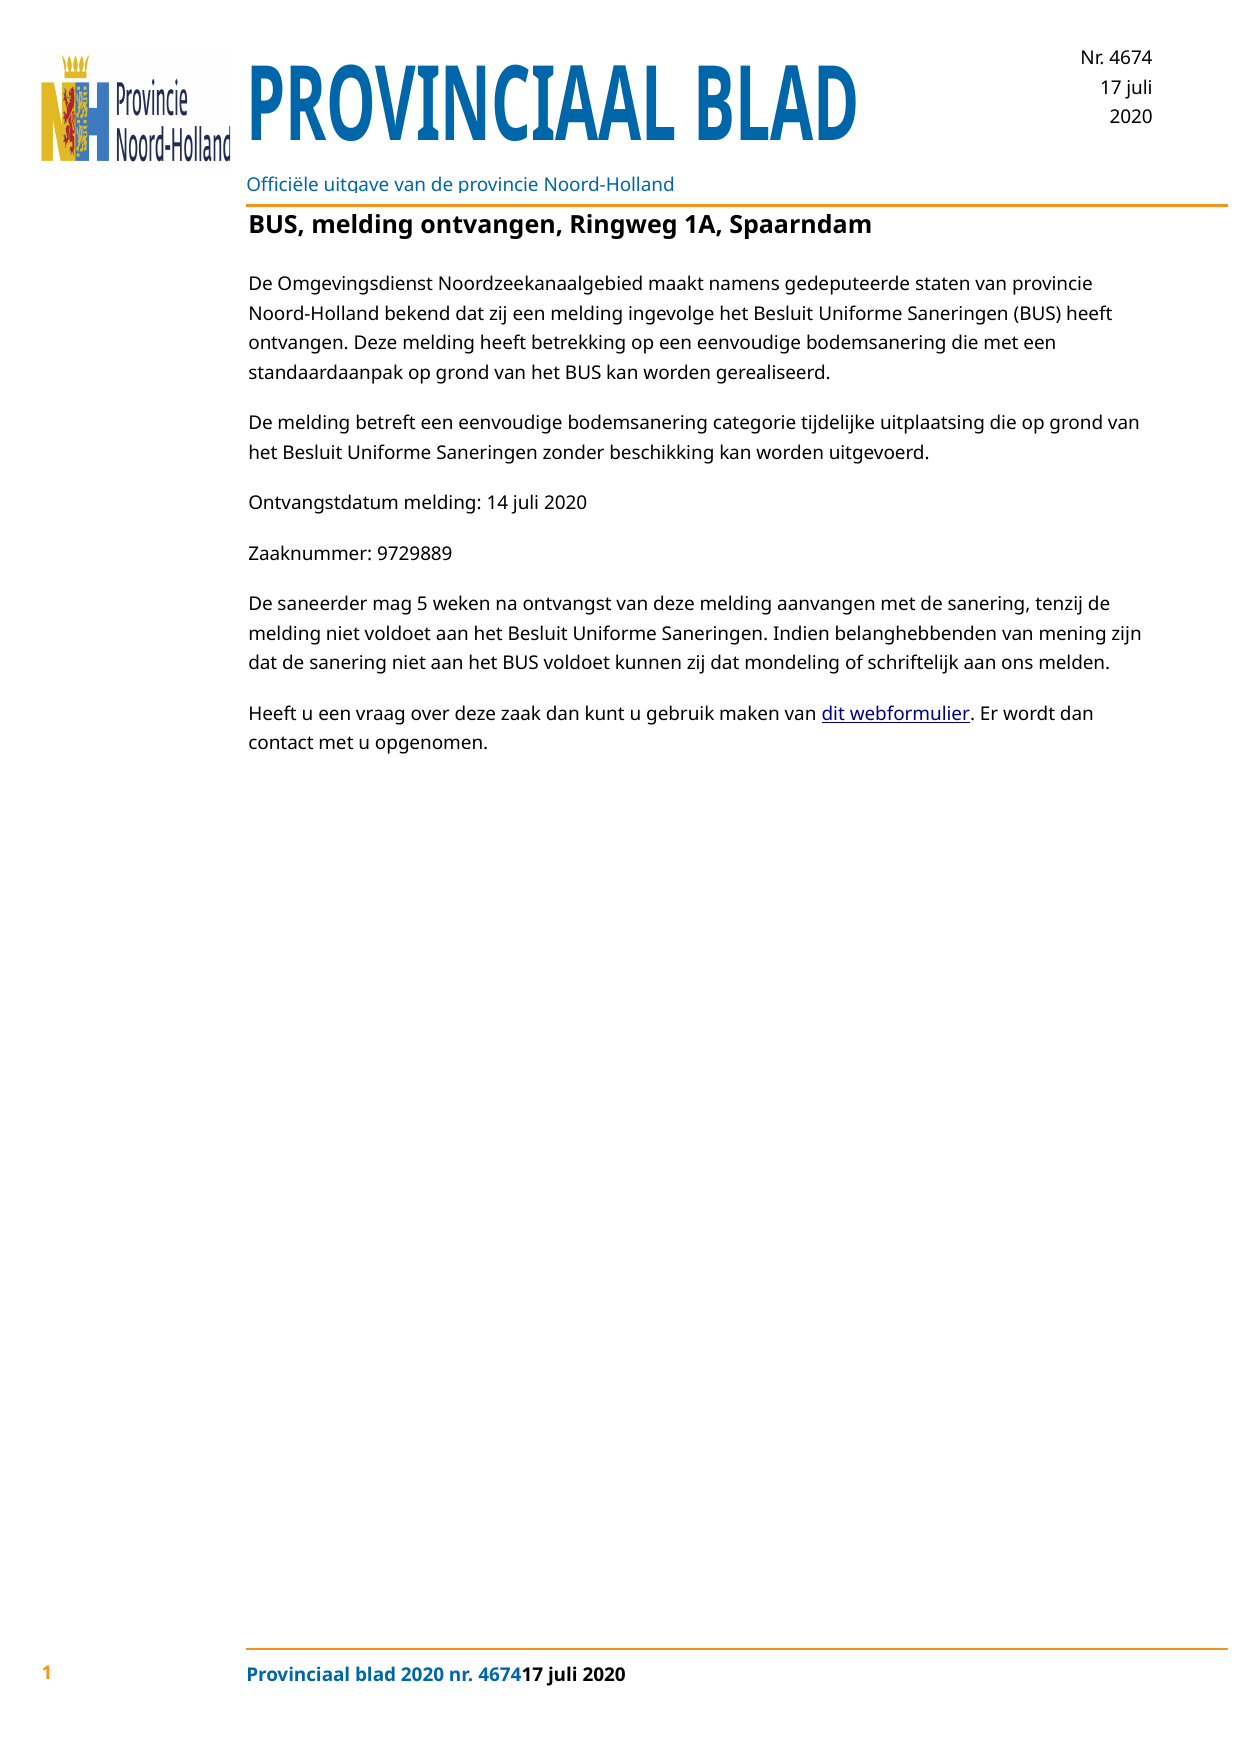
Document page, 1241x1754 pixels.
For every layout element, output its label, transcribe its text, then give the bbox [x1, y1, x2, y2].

text De melding betreft een eenvoudige bodemsanering categorie tijdelijke uitplaatsing die op grond van het Besluit Uniforme Saneringen zonder beschikking kan worden uitgevoerd. [248, 409, 1152, 465]
text De Omgevingsdienst Noordzeekanaalgebied maakt namens gedeputeerde staten van provincie Noord-Holland bekend dat zij een melding ingevolge het Besluit Uniforme Saneringen (BUS) heeft ontvangen. Deze melding heeft betrekking op een eenvoudige bodemsanering die met een standaardaanpak op grond van het BUS kan worden gerealiseerd. [248, 270, 1152, 385]
text Ontvangstdatum melding: 14 juli 2020 [248, 489, 1152, 515]
text De saneerder mag 5 weken na ontvangst van deze melding aanvangen met de sanering, tenzij de melding niet voldoet aan het Besluit Uniforme Saneringen. Indien belanghebbenden van mening zijn dat de sanering niet aan het BUS voldoet kunnen zij dat mondeling of schriftelijk aan ons melden. [248, 590, 1152, 675]
picture [41, 47, 231, 172]
text Zaaknummer: 9729889 [248, 540, 1152, 566]
text BUS, melding ontvangen, Ringweg 1A, Spaarndam [248, 207, 1152, 241]
text Heeft u een vraag over deze zaak dan kunt u gebruik maken van dit webformulier. Er wordt dan contact met u opgenomen. [248, 700, 1152, 755]
